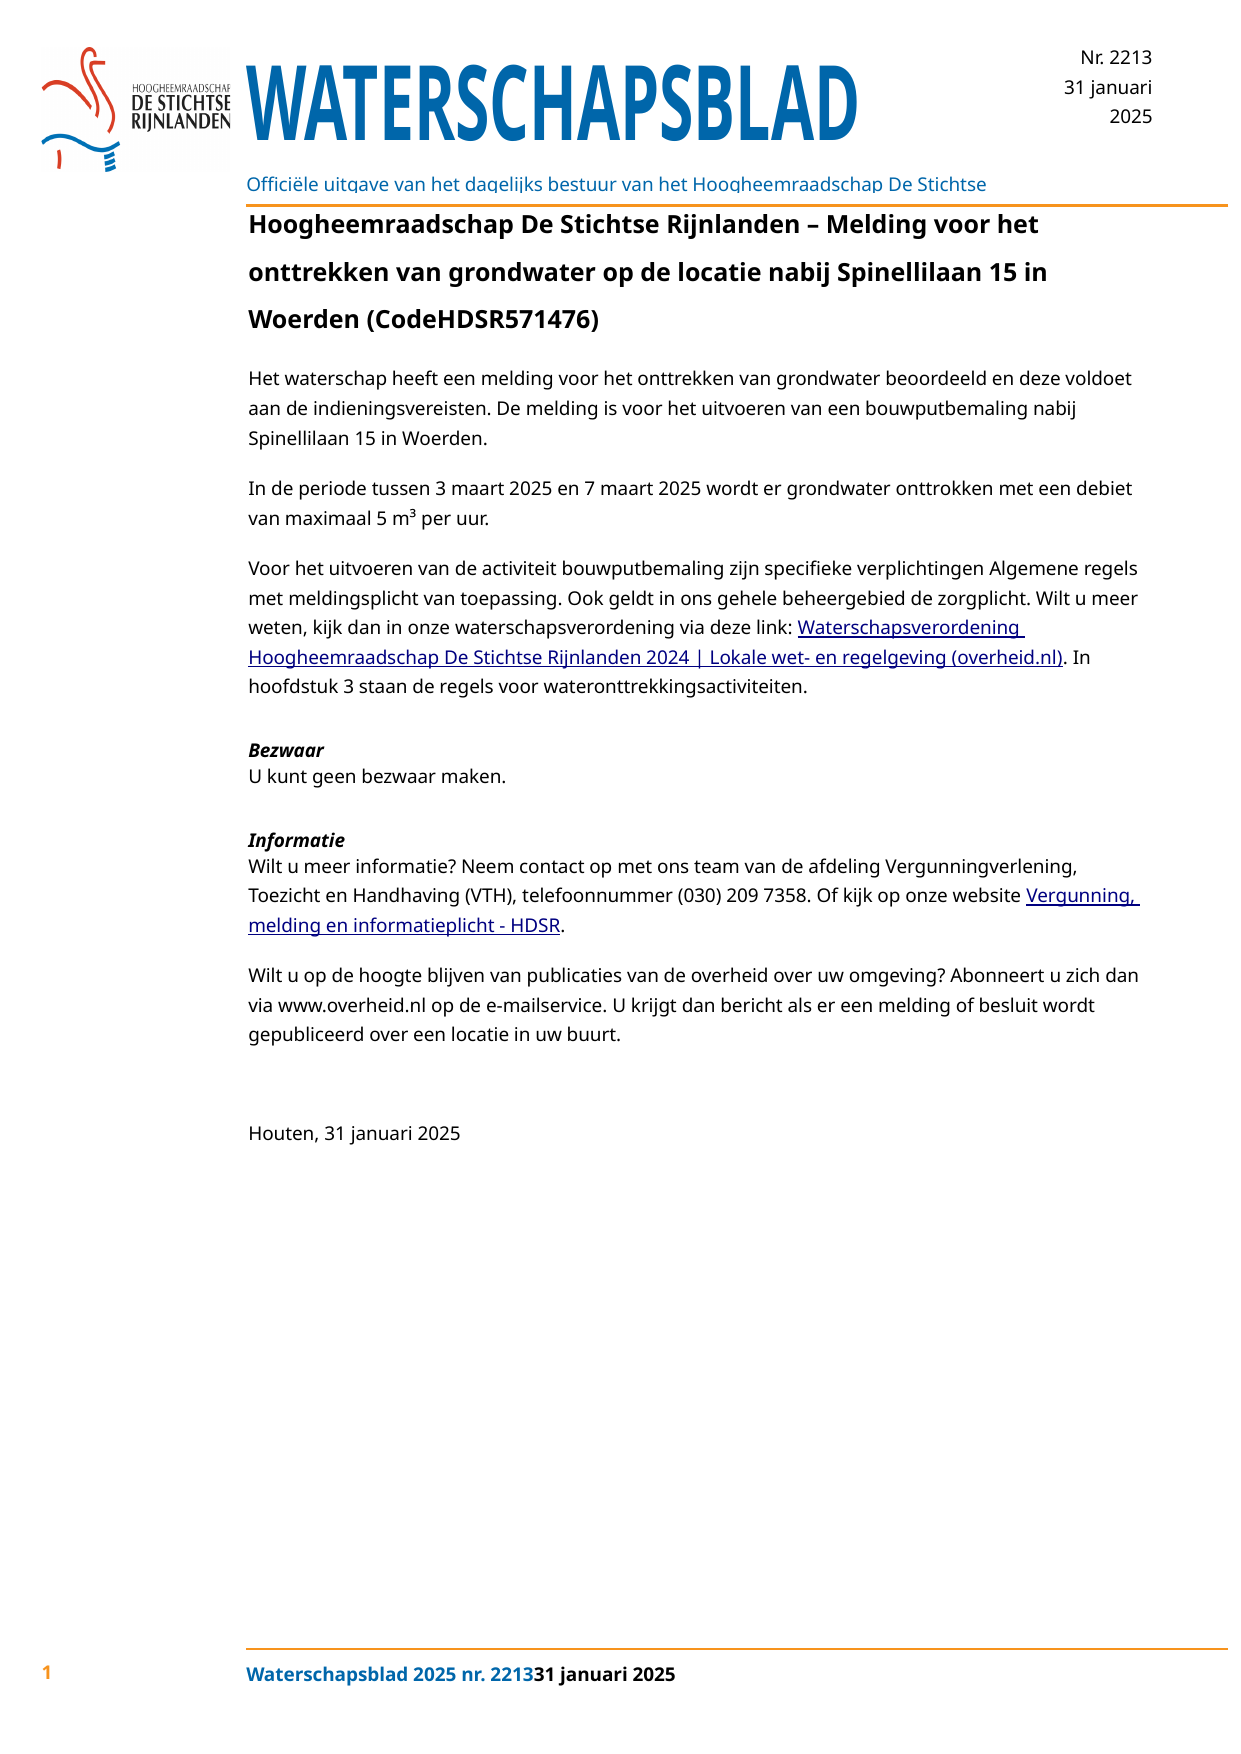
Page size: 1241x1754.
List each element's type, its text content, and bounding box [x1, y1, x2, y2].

text U kunt geen bezwaar maken. [248, 763, 1152, 789]
text Hoogheemraadschap De Stichtse Rijnlanden – Melding voor het onttrekken van grondwater op de locatie nabij Spinellilaan 15 in Woerden (CodeHDSR571476) [248, 207, 1152, 336]
text Het waterschap heeft een melding voor het onttrekken van grondwater beoordeeld en deze voldoet aan de indieningsvereisten. De melding is voor het uitvoeren van een bouwputbemaling nabij Spinellilaan 15 in Woerden. [248, 366, 1152, 450]
picture [41, 47, 231, 172]
text Wilt u meer informatie? Neem contact op met ons team van de afdeling Vergunningverlening, Toezicht en Handhaving (VTH), telefoonnummer (030) 209 7358. Of kijk op onze website Vergunning, melding en informatieplicht - HDSR. [248, 853, 1152, 938]
text Houten, 31 januari 2025 [248, 1120, 1152, 1146]
text In de periode tussen 3 maart 2025 en 7 maart 2025 wordt er grondwater onttrokken met een debiet van maximaal 5 m³ per uur. [248, 475, 1152, 530]
text Bezwaar [248, 737, 1152, 763]
text Voor het uitvoeren van de activiteit bouwputbemaling zijn specifieke verplichtingen Algemene regels met meldingsplicht van toepassing. Ook geldt in ons gehele beheergebied de zorgplicht. Wilt u meer weten, kijk dan in onze waterschapsverordening via deze link: Waterschapsverordening Hoogheemraadschap De Stichtse Rijnlanden 2024 | Lokale wet- en regelgeving (overheid.nl). In hoofdstuk 3 staan de regels voor wateronttrekkingsactiviteiten. [248, 555, 1152, 699]
text Wilt u op de hoogte blijven van publicaties van de overheid over uw omgeving? Abonneert u zich dan via www.overheid.nl op de e-mailservice. U krijgt dan bericht als er een melding of besluit wordt gepubliceerd over een locatie in uw buurt. [248, 962, 1152, 1047]
text Informatie [248, 827, 1152, 853]
